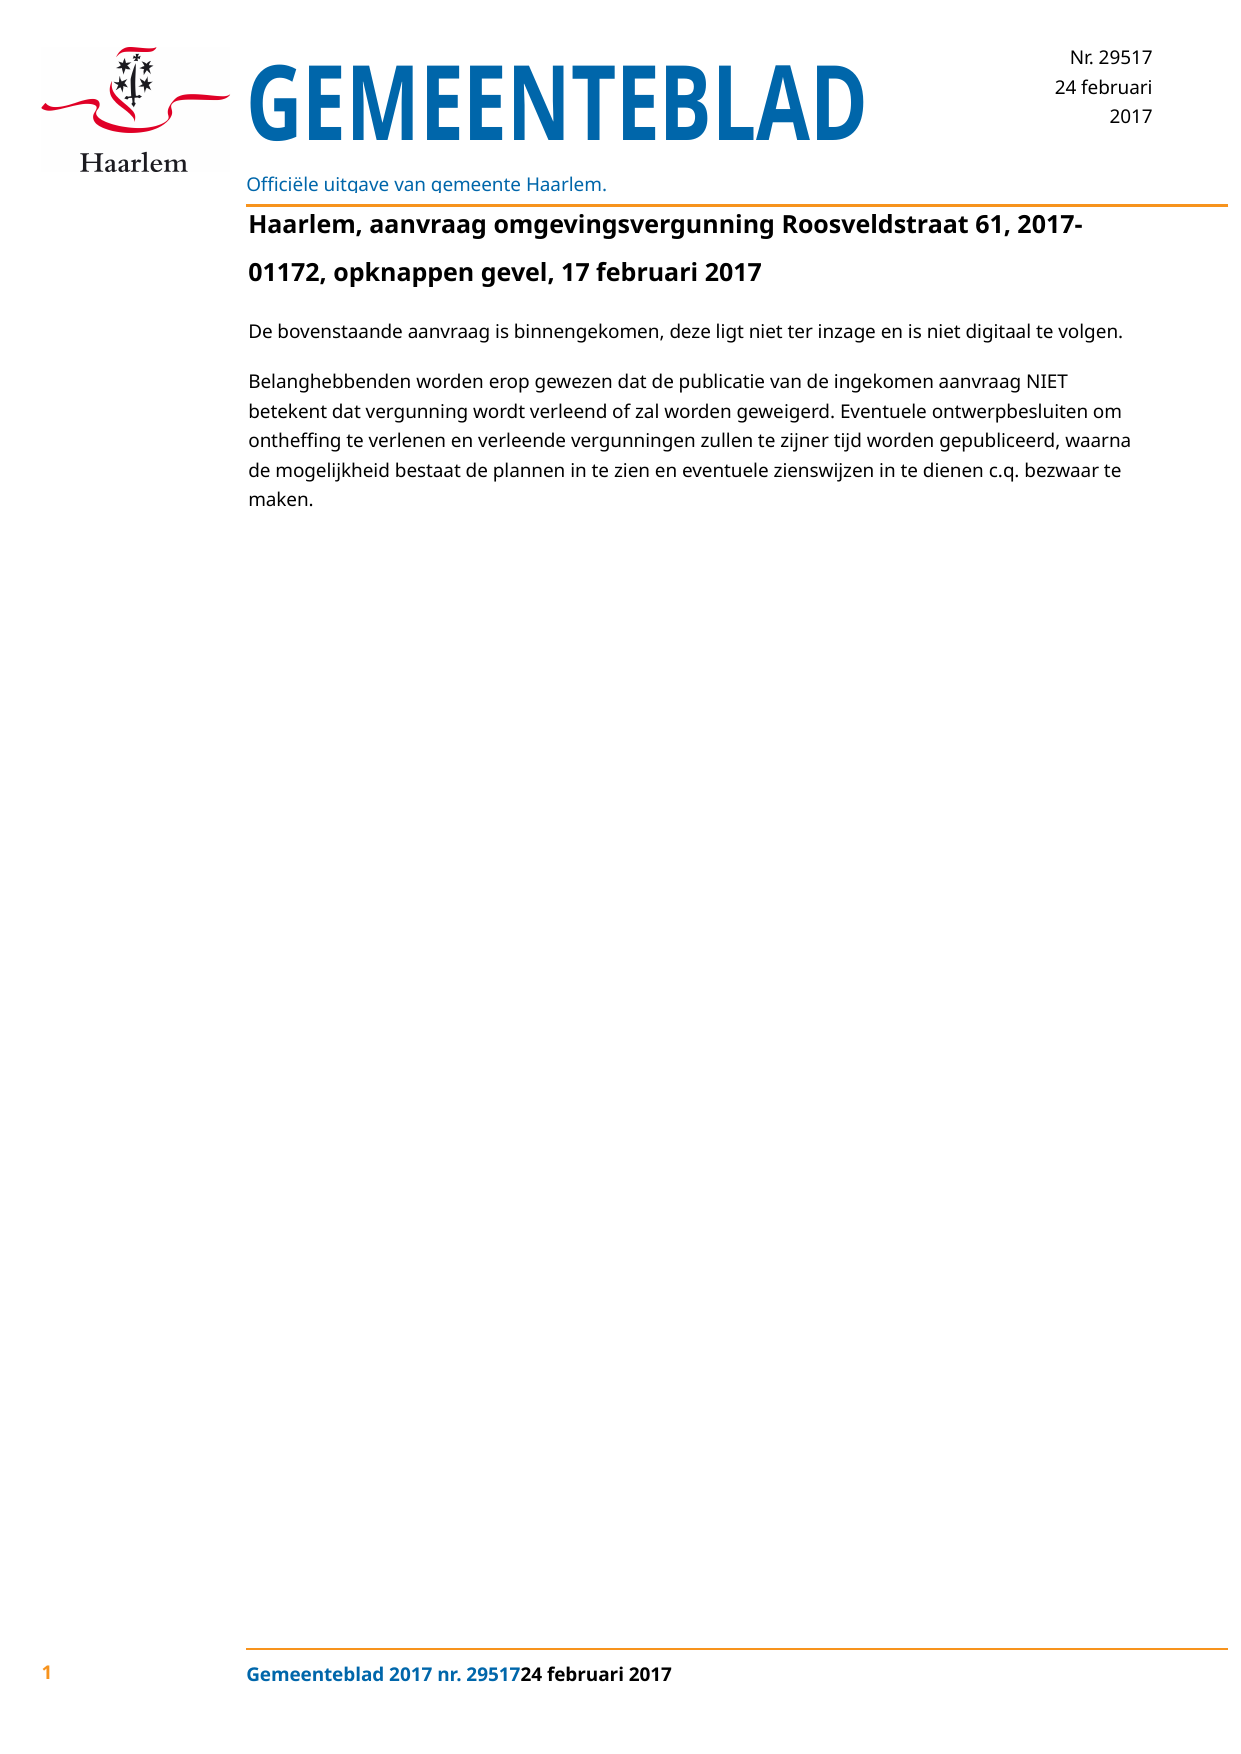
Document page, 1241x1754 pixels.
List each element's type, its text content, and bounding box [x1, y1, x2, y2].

text Haarlem, aanvraag omgevingsvergunning Roosveldstraat 61, 2017-01172, opknappen gevel, 17 februari 2017 [248, 207, 1152, 288]
text De bovenstaande aanvraag is binnengekomen, deze ligt niet ter inzage en is niet digitaal te volgen. [248, 318, 1152, 344]
picture [41, 47, 231, 172]
text Belanghebbenden worden erop gewezen dat de publicatie van de ingekomen aanvraag NIET betekent dat vergunning wordt verleend of zal worden geweigerd. Eventuele ontwerpbesluiten om ontheffing te verlenen en verleende vergunningen zullen te zijner tijd worden gepubliceerd, waarna de mogelijkheid bestaat de plannen in te zien en eventuele zienswijzen in te dienen c.q. bezwaar te maken. [248, 368, 1152, 512]
